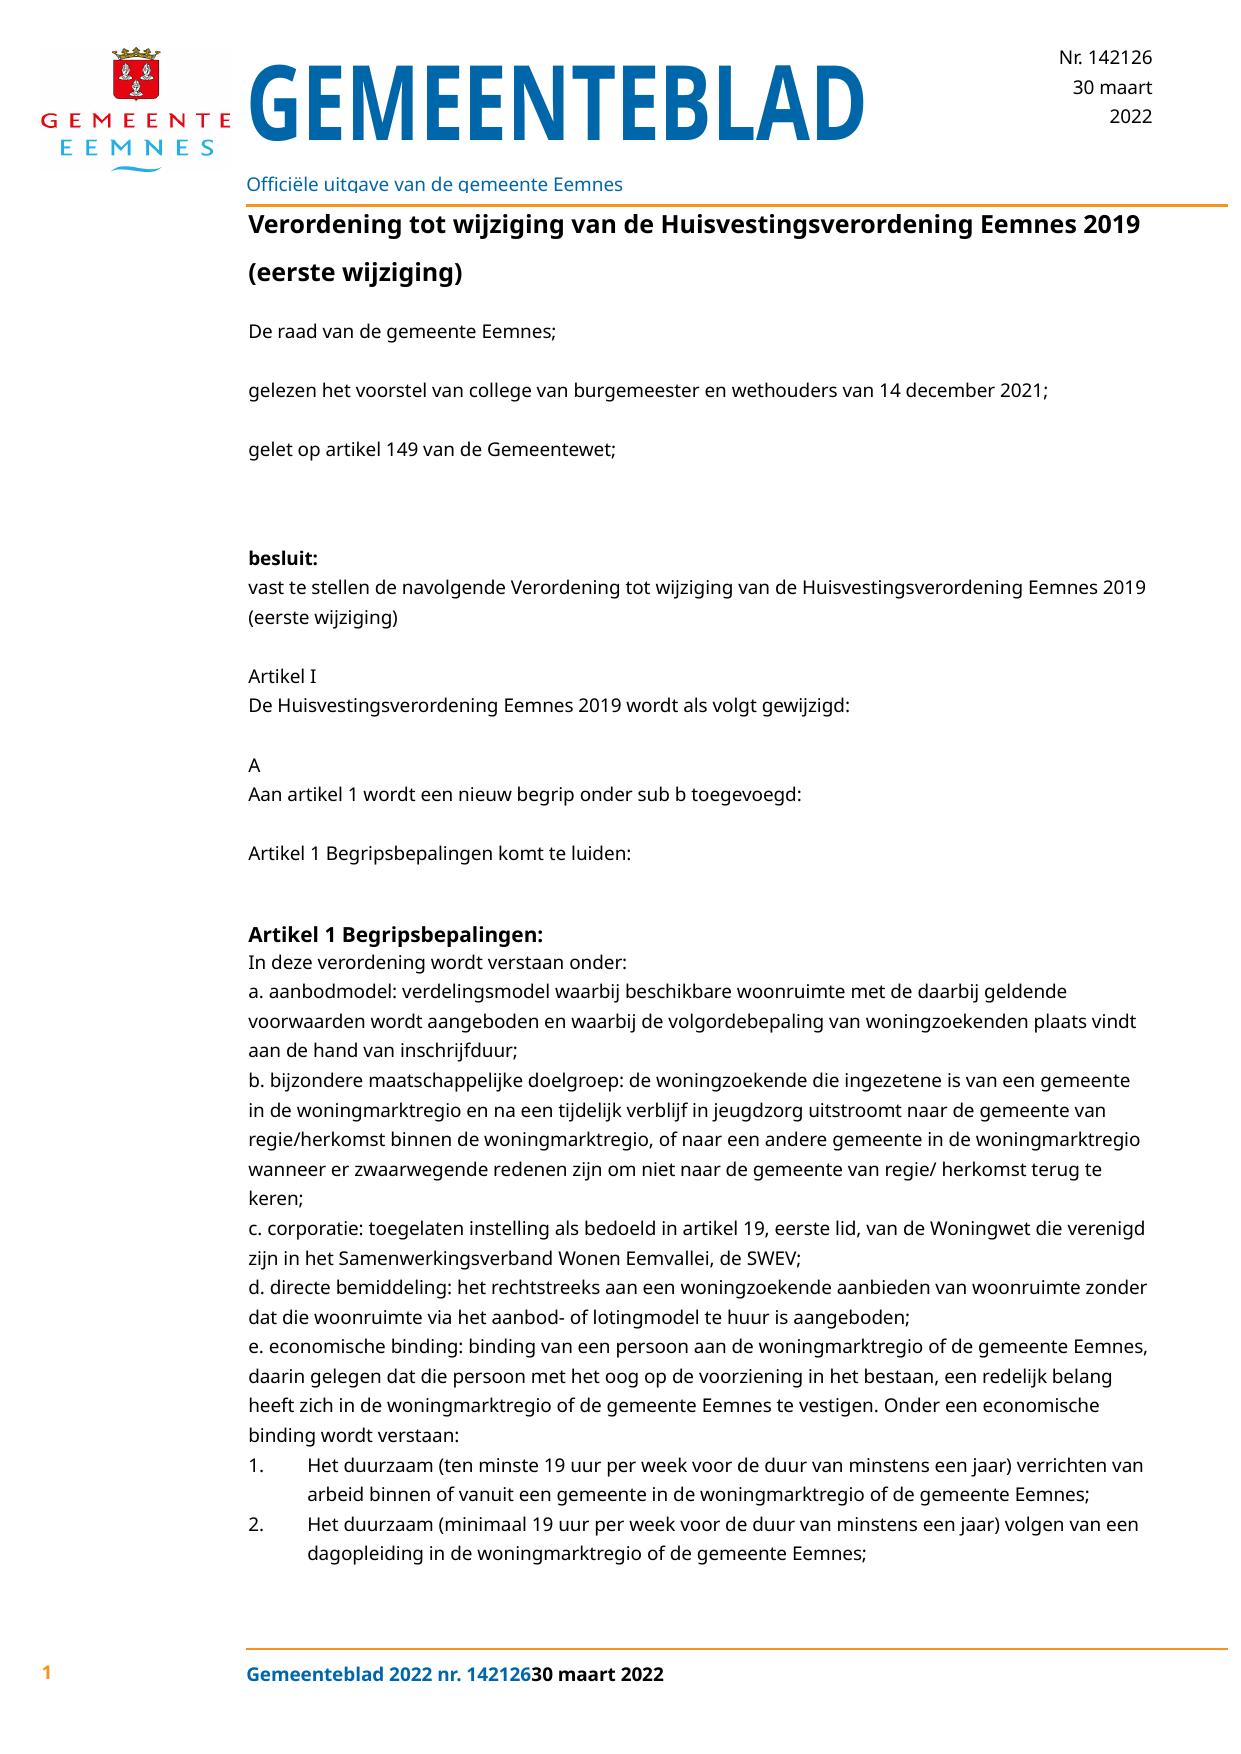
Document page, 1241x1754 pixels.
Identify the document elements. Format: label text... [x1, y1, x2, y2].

text Artikel 1 Begripsbepalingen komt te luiden: [248, 841, 1152, 866]
list Het duurzaam (ten minste 19 uur per week voor de duur van minstens een jaar) verrichten van arbeid binnen of vanuit een gemeente in de woningmarktregio of de gemeente Eemnes; [248, 1452, 1152, 1507]
text Verordening tot wijziging van de Huisvestingsverordening Eemnes 2019 (eerste wijziging) [248, 207, 1152, 288]
text c. corporatie: toegelaten instelling als bedoeld in artikel 19, eerste lid, van de Woningwet die verenigd zijn in het Samenwerkingsverband Wonen Eemvallei, de SWEV; [248, 1215, 1152, 1271]
list Het duurzaam (minimaal 19 uur per week voor de duur van minstens een jaar) volgen van een dagopleiding in de woningmarktregio of de gemeente Eemnes; [248, 1511, 1152, 1566]
text besluit: [248, 545, 1152, 570]
text Artikel I [248, 663, 1152, 689]
text gelezen het voorstel van college van burgemeester en wethouders van 14 december 2021; [248, 377, 1152, 403]
text vast te stellen de navolgende Verordening tot wijziging van de Huisvestingsverordening Eemnes 2019 (eerste wijziging) [248, 574, 1152, 629]
text In deze verordening wordt verstaan onder: [248, 949, 1152, 975]
picture [41, 47, 231, 172]
text b. bijzondere maatschappelijke doelgroep: de woningzoekende die ingezetene is van een gemeente in de woningmarktregio en na een tijdelijk verblijf in jeugdzorg uitstroomt naar de gemeente van regie/herkomst binnen de woningmarktregio, of naar een andere gemeente in de woningmarktregio wanneer er zwaarwegende redenen zijn om niet naar de gemeente van regie/ herkomst terug te keren; [248, 1067, 1152, 1211]
text e. economische binding: binding van een persoon aan de woningmarktregio of de gemeente Eemnes, daarin gelegen dat die persoon met het oog op de voorziening in het bestaan, een redelijk belang heeft zich in de woningmarktregio of de gemeente Eemnes te vestigen. Onder een economische binding wordt verstaan: [248, 1333, 1152, 1448]
text A [248, 752, 1152, 777]
text d. directe bemiddeling: het rechtstreeks aan een woningzoekende aanbieden van woonruimte zonder dat die woonruimte via het aanbod- of lotingmodel te huur is aangeboden; [248, 1274, 1152, 1330]
text De raad van de gemeente Eemnes; [248, 318, 1152, 344]
text a. aanbodmodel: verdelingsmodel waarbij beschikbare woonruimte met de daarbij geldende voorwaarden wordt aangeboden en waarbij de volgordebepaling van woningzoekenden plaats vindt aan de hand van inschrijfduur; [248, 978, 1152, 1063]
text Artikel 1 Begripsbepalingen: [248, 921, 1152, 949]
text gelet op artikel 149 van de Gemeentewet; [248, 436, 1152, 462]
text Aan artikel 1 wordt een nieuw begrip onder sub b toegevoegd: [248, 781, 1152, 807]
text De Huisvestingsverordening Eemnes 2019 wordt als volgt gewijzigd: [248, 693, 1152, 718]
